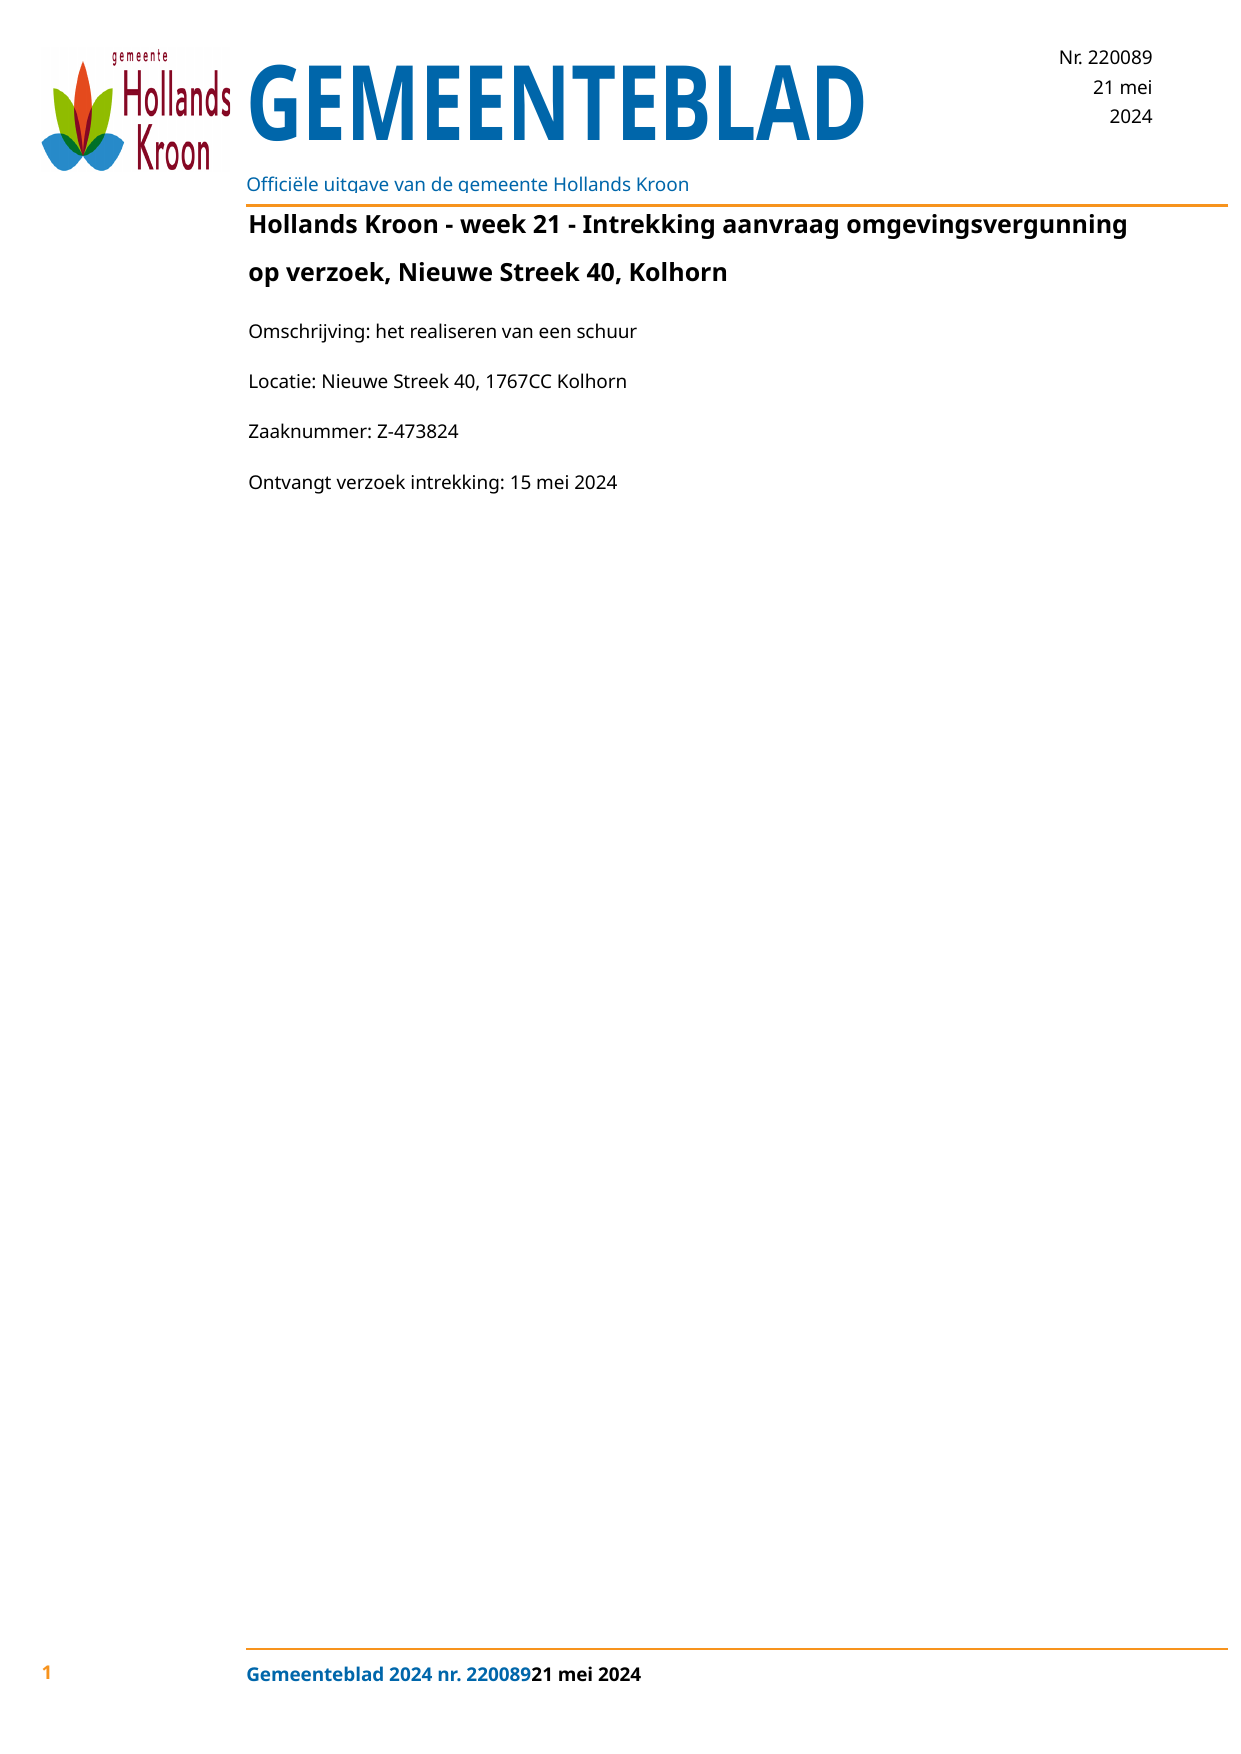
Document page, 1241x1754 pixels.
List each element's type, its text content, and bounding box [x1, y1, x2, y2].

text Omschrijving: het realiseren van een schuur [248, 318, 1152, 344]
text Ontvangt verzoek intrekking: 15 mei 2024 [248, 469, 1152, 495]
text Locatie: Nieuwe Streek 40, 1767CC Kolhorn [248, 368, 1152, 394]
text Zaaknummer: Z-473824 [248, 419, 1152, 444]
picture [41, 47, 231, 172]
text Hollands Kroon - week 21 - Intrekking aanvraag omgevingsvergunning op verzoek, Nieuwe Streek 40, Kolhorn [248, 207, 1152, 288]
